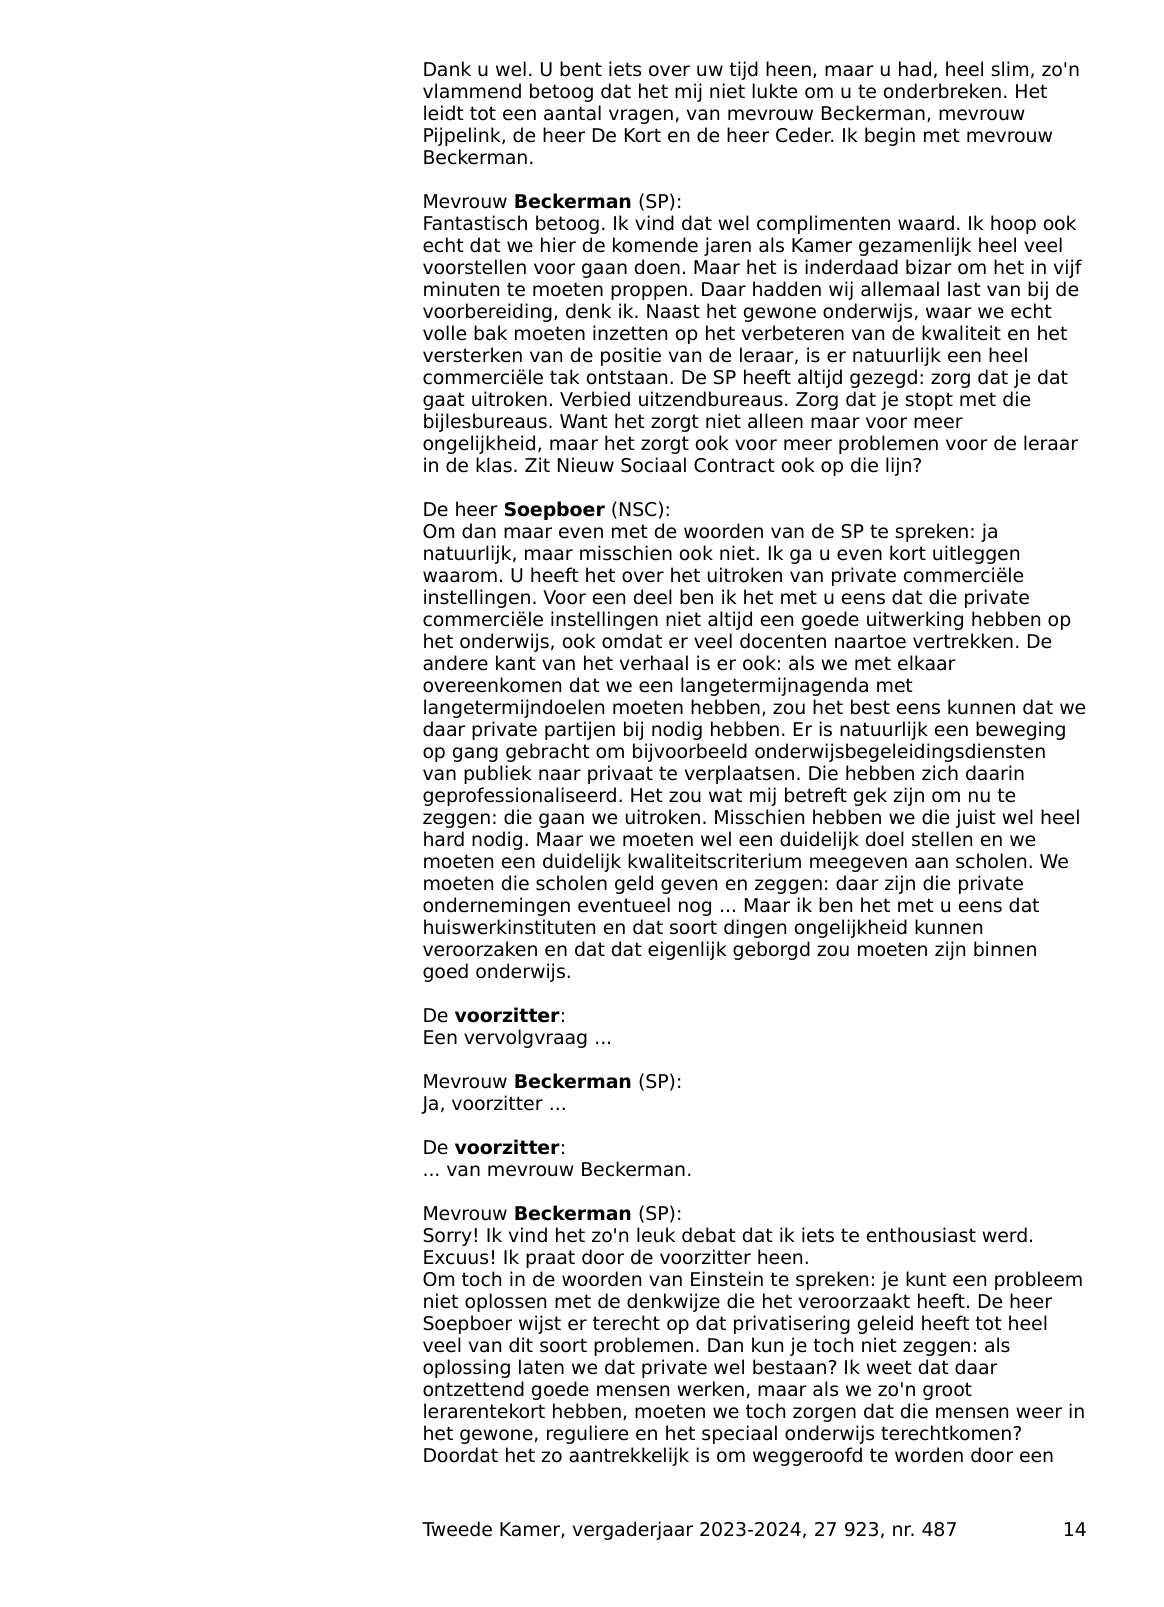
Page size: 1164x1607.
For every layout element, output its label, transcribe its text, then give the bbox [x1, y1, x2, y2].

text Mevrouw Beckerman (SP): [422, 1203, 1087, 1225]
text Sorry! Ik vind het zo'n leuk debat dat ik iets te enthousiast werd. Excuus! Ik praat door de voorzitter heen. [422, 1225, 1087, 1269]
text De voorzitter: [422, 1137, 1087, 1159]
text Dank u wel. U bent iets over uw tijd heen, maar u had, heel slim, zo'n vlammend betoog dat het mij niet lukte om u te onderbreken. Het leidt tot een aantal vragen, van mevrouw Beckerman, mevrouw Pijpelink, de heer De Kort en de heer Ceder. Ik begin met mevrouw Beckerman. [422, 59, 1087, 169]
text Ja, voorzitter ... [422, 1093, 1087, 1115]
text Om toch in de woorden van Einstein te spreken: je kunt een probleem niet oplossen met de denkwijze die het veroorzaakt heeft. De heer Soepboer wijst er terecht op dat privatisering geleid heeft tot heel veel van dit soort problemen. Dan kun je toch niet zeggen: als oplossing laten we dat private wel bestaan? Ik weet dat daar ontzettend goede mensen werken, maar als we zo'n groot lerarentekort hebben, moeten we toch zorgen dat die mensen weer in het gewone, reguliere en het speciaal onderwijs terechtkomen? Doordat het zo aantrekkelijk is om weggeroofd te worden door een [422, 1269, 1087, 1467]
text Mevrouw Beckerman (SP): [422, 1071, 1087, 1093]
text Een vervolgvraag ... [422, 1027, 1087, 1049]
text Fantastisch betoog. Ik vind dat wel complimenten waard. Ik hoop ook echt dat we hier de komende jaren als Kamer gezamenlijk heel veel voorstellen voor gaan doen. Maar het is inderdaad bizar om het in vijf minuten te moeten proppen. Daar hadden wij allemaal last van bij de voorbereiding, denk ik. Naast het gewone onderwijs, waar we echt volle bak moeten inzetten op het verbeteren van de kwaliteit en het versterken van de positie van de leraar, is er natuurlijk een heel commerciële tak ontstaan. De SP heeft altijd gezegd: zorg dat je dat gaat uitroken. Verbied uitzendbureaus. Zorg dat je stopt met die bijlesbureaus. Want het zorgt niet alleen maar voor meer ongelijkheid, maar het zorgt ook voor meer problemen voor de leraar in de klas. Zit Nieuw Sociaal Contract ook op die lijn? [422, 213, 1087, 477]
text Om dan maar even met de woorden van de SP te spreken: ja natuurlijk, maar misschien ook niet. Ik ga u even kort uitleggen waarom. U heeft het over het uitroken van private commerciële instellingen. Voor een deel ben ik het met u eens dat die private commerciële instellingen niet altijd een goede uitwerking hebben op het onderwijs, ook omdat er veel docenten naartoe vertrekken. De andere kant van het verhaal is er ook: als we met elkaar overeenkomen dat we een langetermijnagenda met langetermijndoelen moeten hebben, zou het best eens kunnen dat we daar private partijen bij nodig hebben. Er is natuurlijk een beweging op gang gebracht om bijvoorbeeld onderwijsbegeleidingsdiensten van publiek naar privaat te verplaatsen. Die hebben zich daarin geprofessionaliseerd. Het zou wat mij betreft gek zijn om nu te zeggen: die gaan we uitroken. Misschien hebben we die juist wel heel hard nodig. Maar we moeten wel een duidelijk doel stellen en we moeten een duidelijk kwaliteitscriterium meegeven aan scholen. We moeten die scholen geld geven en zeggen: daar zijn die private ondernemingen eventueel nog ... Maar ik ben het met u eens dat huiswerkinstituten en dat soort dingen ongelijkheid kunnen veroorzaken en dat dat eigenlijk geborgd zou moeten zijn binnen goed onderwijs. [422, 521, 1087, 983]
text Mevrouw Beckerman (SP): [422, 191, 1087, 213]
text De heer Soepboer (NSC): [422, 499, 1087, 521]
text De voorzitter: [422, 1005, 1087, 1027]
text ... van mevrouw Beckerman. [422, 1159, 1087, 1181]
